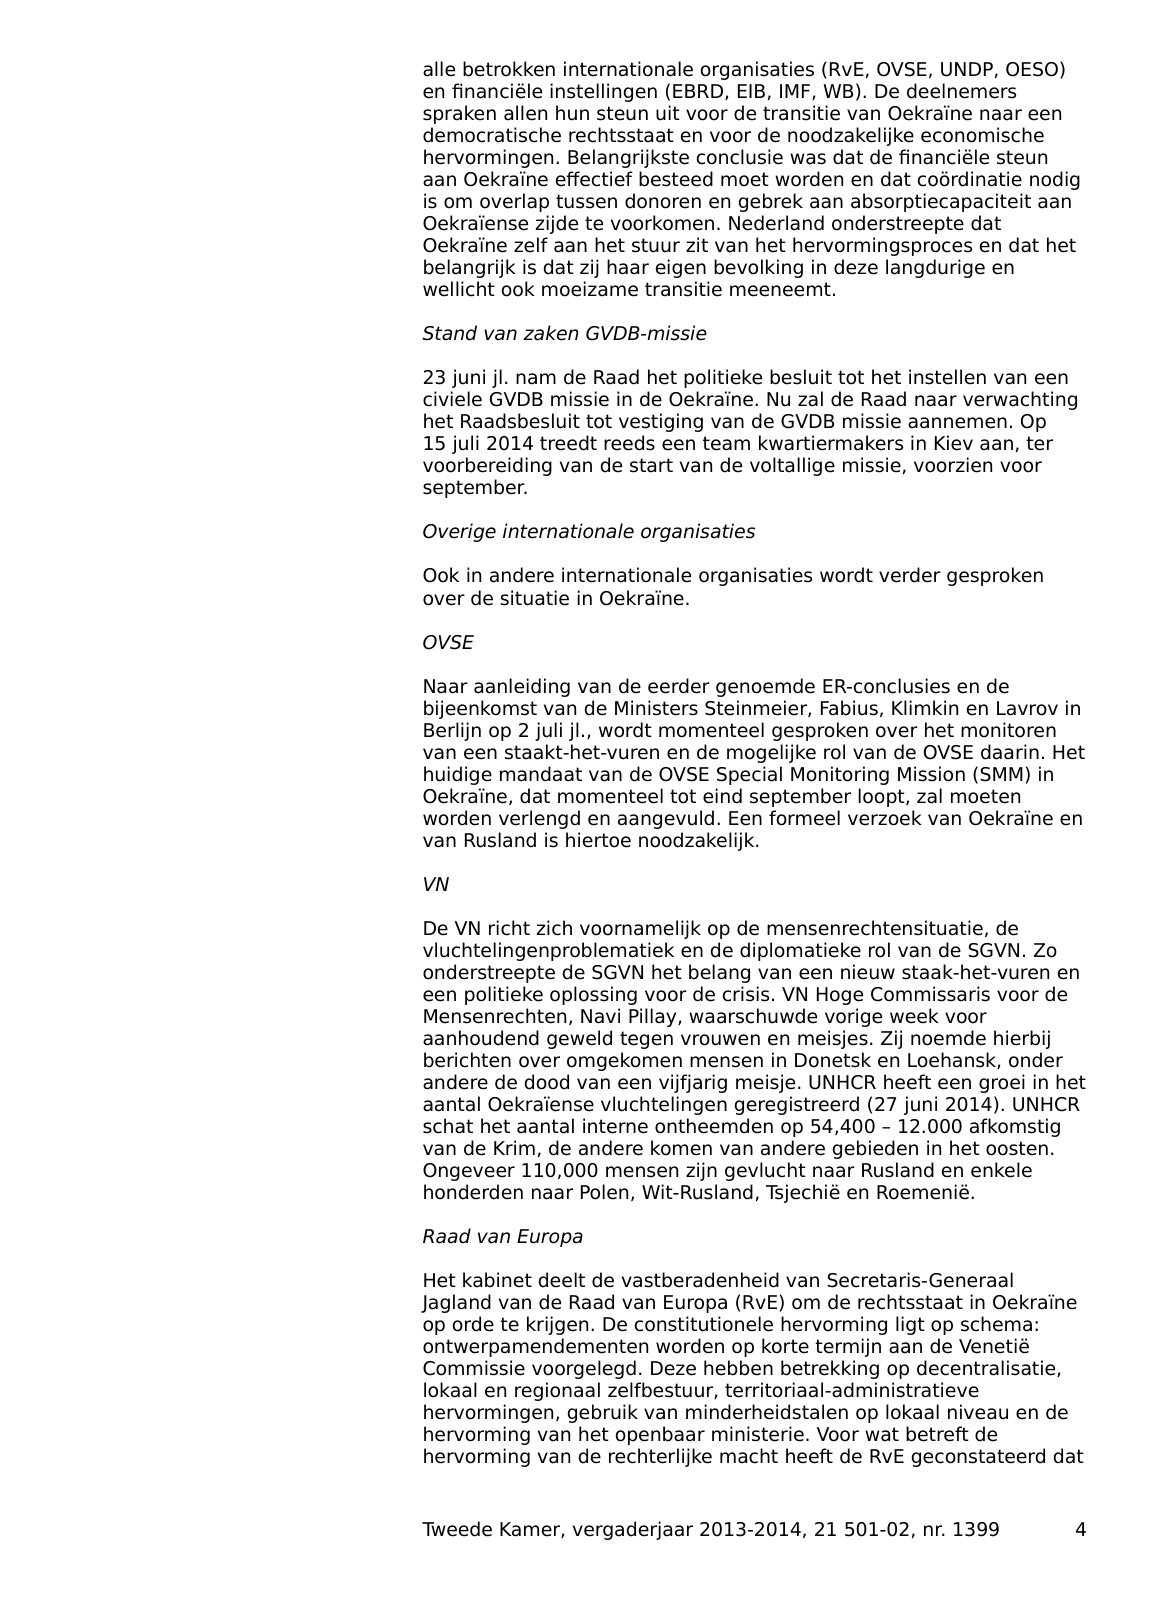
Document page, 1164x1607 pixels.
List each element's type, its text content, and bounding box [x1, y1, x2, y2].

text Naar aanleiding van de eerder genoemde ER-conclusies en de bijeenkomst van de Ministers Steinmeier, Fabius, Klimkin en Lavrov in Berlijn op 2 juli jl., wordt momenteel gesproken over het monitoren van een staakt-het-vuren en de mogelijke rol van de OVSE daarin. Het huidige mandaat van de OVSE Special Monitoring Mission (SMM) in Oekraïne, dat momenteel tot eind september loopt, zal moeten worden verlengd en aangevuld. Een formeel verzoek van Oekraïne en van Rusland is hiertoe noodzakelijk. [422, 676, 1087, 852]
subtitle VN [422, 874, 1087, 896]
subtitle Stand van zaken GVDB-missie [422, 323, 1087, 345]
text 23 juni jl. nam de Raad het politieke besluit tot het instellen van een civiele GVDB missie in de Oekraïne. Nu zal de Raad naar verwachting het Raadsbesluit tot vestiging van de GVDB missie aannemen. Op 15 juli 2014 treedt reeds een team kwartiermakers in Kiev aan, ter voorbereiding van de start van de voltallige missie, voorzien voor september. [422, 367, 1087, 499]
subtitle Raad van Europa [422, 1226, 1087, 1248]
subtitle OVSE [422, 632, 1087, 653]
text Het kabinet deelt de vastberadenheid van Secretaris-Generaal Jagland van de Raad van Europa (RvE) om de rechtsstaat in Oekraïne op orde te krijgen. De constitutionele hervorming ligt op schema: ontwerpamendementen worden op korte termijn aan de Venetië Commissie voorgelegd. Deze hebben betrekking op decentralisatie, lokaal en regionaal zelfbestuur, territoriaal-administratieve hervormingen, gebruik van minderheidstalen op lokaal niveau en de hervorming van het openbaar ministerie. Voor wat betreft de hervorming van de rechterlijke macht heeft de RvE geconstateerd dat [422, 1270, 1087, 1468]
text De VN richt zich voornamelijk op de mensenrechtensituatie, de vluchtelingenproblematiek en de diplomatieke rol van de SGVN. Zo onderstreepte de SGVN het belang van een nieuw staak-het-vuren en een politieke oplossing voor de crisis. VN Hoge Commissaris voor de Mensenrechten, Navi Pillay, waarschuwde vorige week voor aanhoudend geweld tegen vrouwen en meisjes. Zij noemde hierbij berichten over omgekomen mensen in Donetsk en Loehansk, onder andere de dood van een vijfjarig meisje. UNHCR heeft een groei in het aantal Oekraïense vluchtelingen geregistreerd (27 juni 2014). UNHCR schat het aantal interne ontheemden op 54,400 – 12.000 afkomstig van de Krim, de andere komen van andere gebieden in het oosten. Ongeveer 110,000 mensen zijn gevlucht naar Rusland en enkele honderden naar Polen, Wit-Rusland, Tsjechië en Roemenië. [422, 918, 1087, 1204]
text alle betrokken internationale organisaties (RvE, OVSE, UNDP, OESO) en financiële instellingen (EBRD, EIB, IMF, WB). De deelnemers spraken allen hun steun uit voor de transitie van Oekraïne naar een democratische rechtsstaat en voor de noodzakelijke economische hervormingen. Belangrijkste conclusie was dat de financiële steun aan Oekraïne effectief besteed moet worden en dat coördinatie nodig is om overlap tussen donoren en gebrek aan absorptiecapaciteit aan Oekraïense zijde te voorkomen. Nederland onderstreepte dat Oekraïne zelf aan het stuur zit van het hervormingsproces en dat het belangrijk is dat zij haar eigen bevolking in deze langdurige en wellicht ook moeizame transitie meeneemt. [422, 59, 1087, 301]
subtitle Overige internationale organisaties [422, 521, 1087, 543]
text Ook in andere internationale organisaties wordt verder gesproken over de situatie in Oekraïne. [422, 565, 1087, 609]
